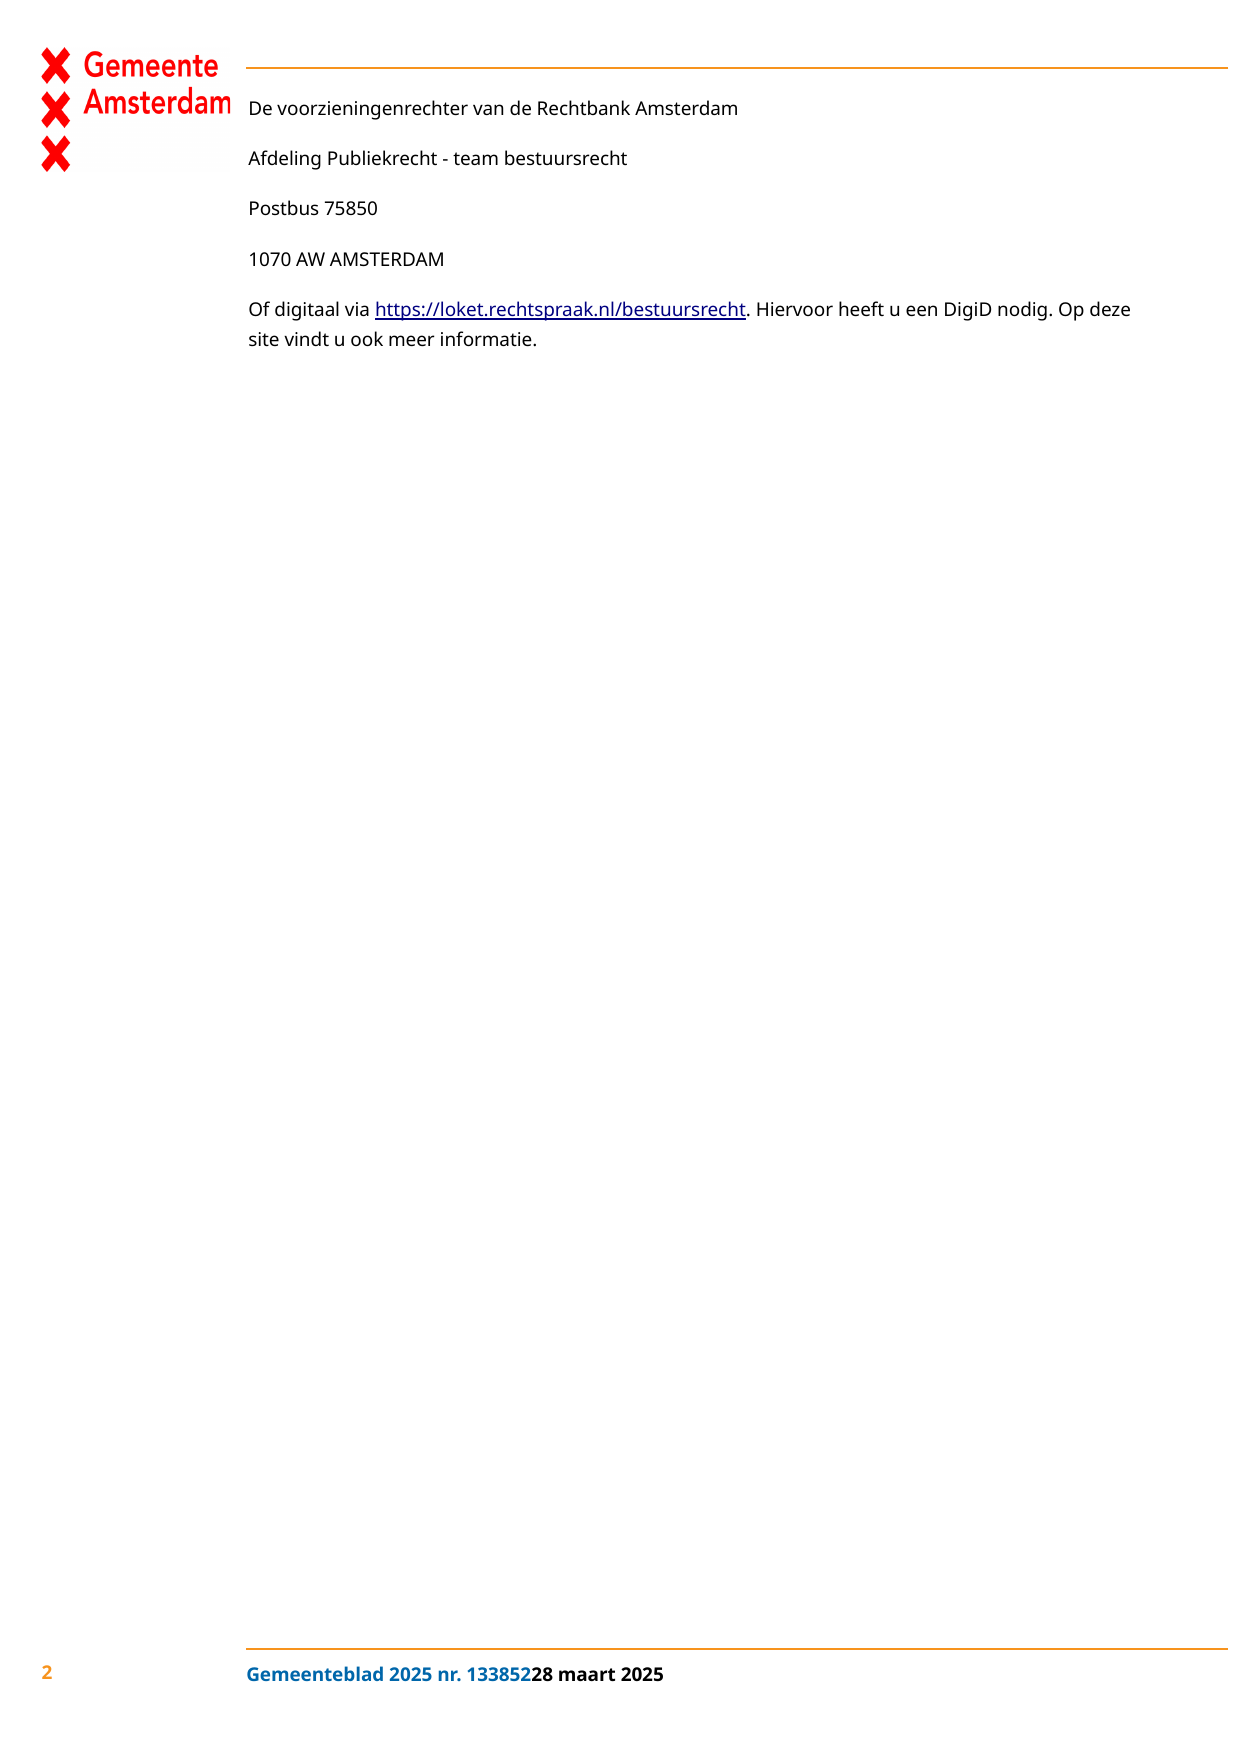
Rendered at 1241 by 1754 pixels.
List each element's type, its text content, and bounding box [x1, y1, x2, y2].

text Afdeling Publiekrecht - team bestuursrecht [248, 145, 1152, 171]
text 1070 AW AMSTERDAM [248, 246, 1152, 272]
text Postbus 75850 [248, 196, 1152, 221]
text Of digitaal via https://loket.rechtspraak.nl/bestuursrecht. Hiervoor heeft u een DigiD nodig. Op deze site vindt u ook meer informatie. [248, 296, 1152, 352]
text De voorzieningenrechter van de Rechtbank Amsterdam [248, 95, 1152, 121]
picture [41, 47, 231, 172]
